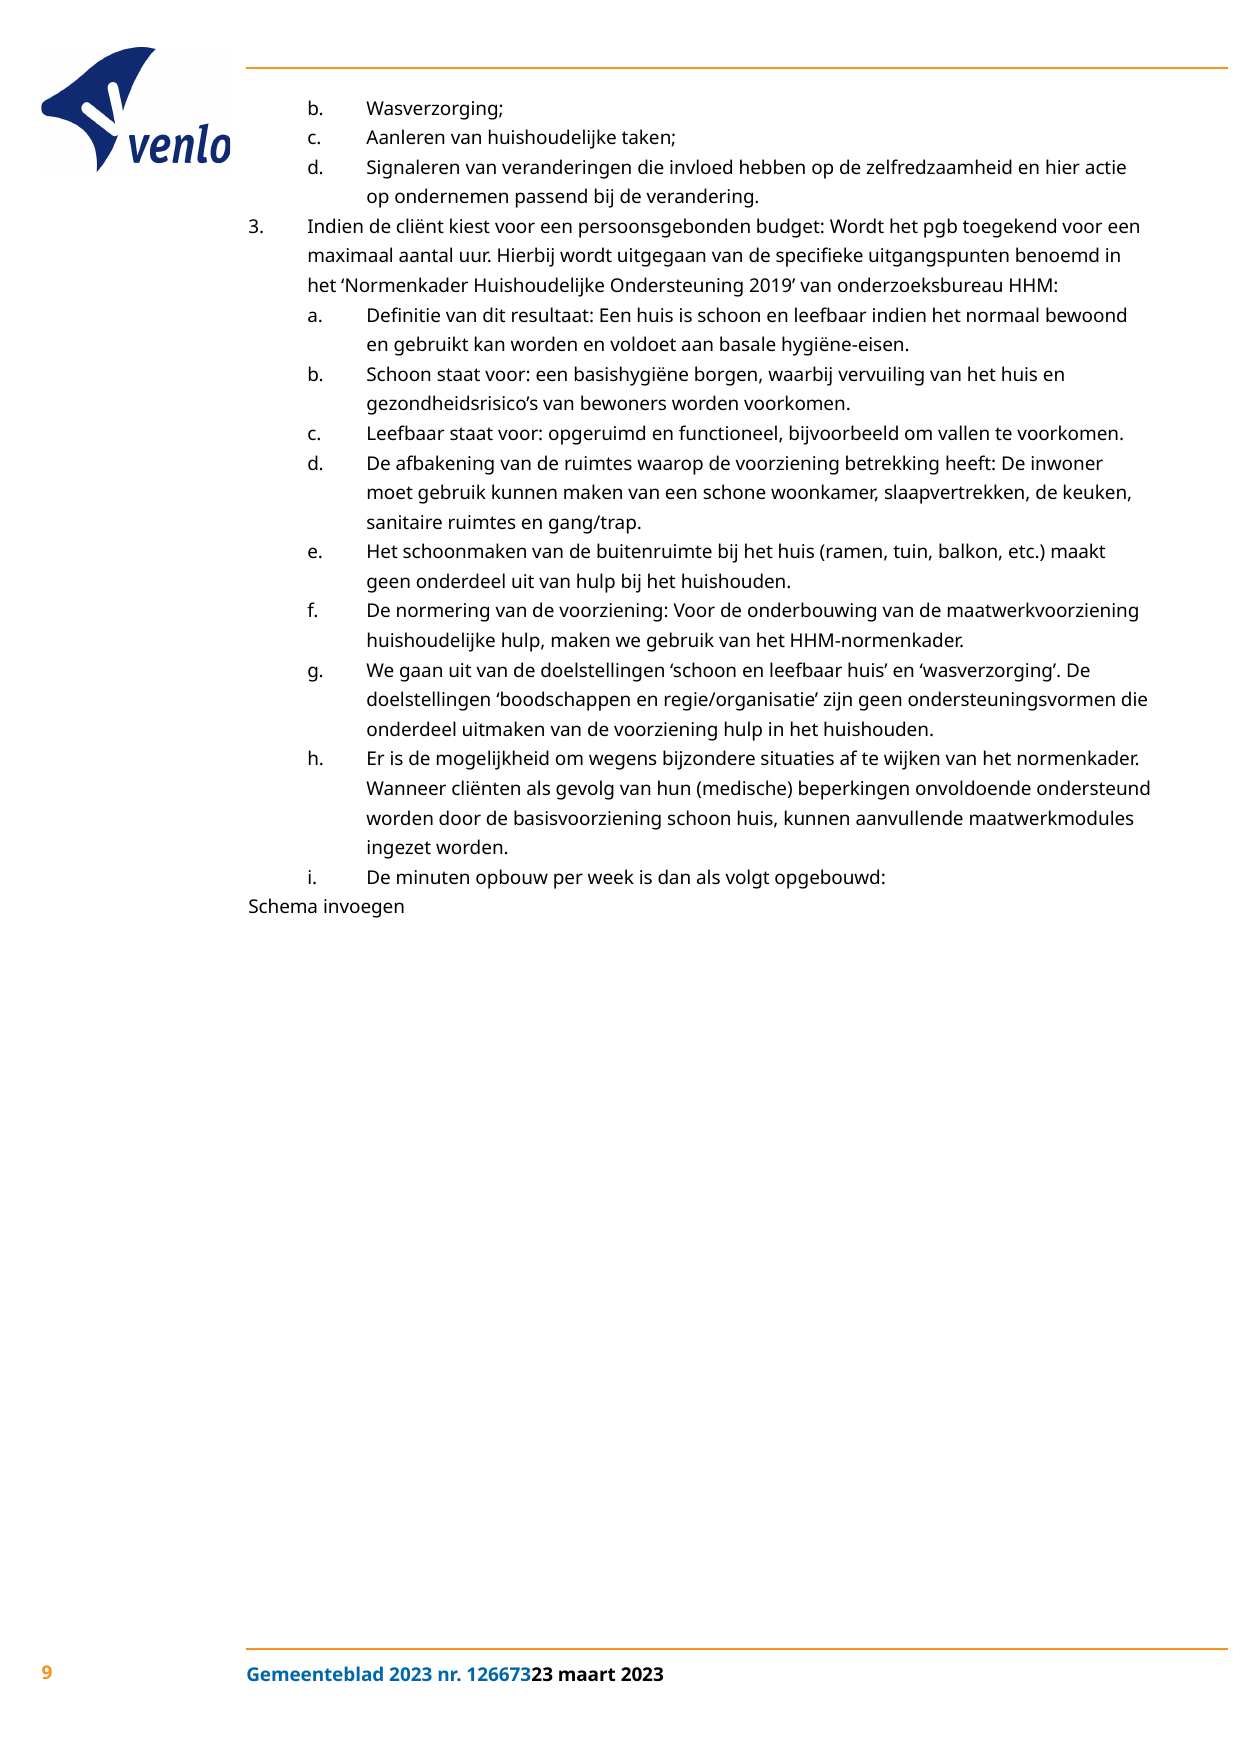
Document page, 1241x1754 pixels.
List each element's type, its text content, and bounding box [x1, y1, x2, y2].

list De normering van de voorziening: Voor de onderbouwing van de maatwerkvoorziening huishoudelijke hulp, maken we gebruik van het HHM-normenkader. [307, 598, 1152, 653]
list We gaan uit van de doelstellingen ‘schoon en leefbaar huis’ en ‘wasverzorging’. De doelstellingen ‘boodschappen en regie/organisatie’ zijn geen ondersteuningsvormen die onderdeel uitmaken van de voorziening hulp in het huishouden. [307, 657, 1152, 742]
text Schema invoegen [248, 893, 1152, 919]
list De afbakening van de ruimtes waarop de voorziening betrekking heeft: De inwoner moet gebruik kunnen maken van een schone woonkamer, slaapvertrekken, de keuken, sanitaire ruimtes en gang/trap. [307, 450, 1152, 535]
picture [41, 47, 231, 172]
list Definitie van dit resultaat: Een huis is schoon en leefbaar indien het normaal bewoond en gebruikt kan worden en voldoet aan basale hygiëne-eisen. [307, 302, 1152, 357]
list Wasverzorging; [307, 95, 1152, 121]
list Schoon staat voor: een basishygiëne borgen, waarbij vervuiling van het huis en gezondheidsrisico’s van bewoners worden voorkomen. [307, 361, 1152, 416]
list Aanleren van huishoudelijke taken; [307, 124, 1152, 150]
list Indien de cliënt kiest voor een persoonsgebonden budget: Wordt het pgb toegekend voor een maximaal aantal uur. Hierbij wordt uitgegaan van de specifieke uitgangspunten benoemd in het ‘Normenkader Huishoudelijke Ondersteuning 2019’ van onderzoeksbureau HHM: [248, 213, 1152, 298]
list Er is de mogelijkheid om wegens bijzondere situaties af te wijken van het normenkader. Wanneer cliënten als gevolg van hun (medische) beperkingen onvoldoende ondersteund worden door de basisvoorziening schoon huis, kunnen aanvullende maatwerkmodules ingezet worden. [307, 746, 1152, 860]
list Signaleren van veranderingen die invloed hebben op de zelfredzaamheid en hier actie op ondernemen passend bij de verandering. [307, 154, 1152, 209]
list De minuten opbouw per week is dan als volgt opgebouwd: [307, 864, 1152, 890]
list Het schoonmaken van de buitenruimte bij het huis (ramen, tuin, balkon, etc.) maakt geen onderdeel uit van hulp bij het huishouden. [307, 538, 1152, 594]
list Leefbaar staat voor: opgeruimd en functioneel, bijvoorbeeld om vallen te voorkomen. [307, 420, 1152, 446]
